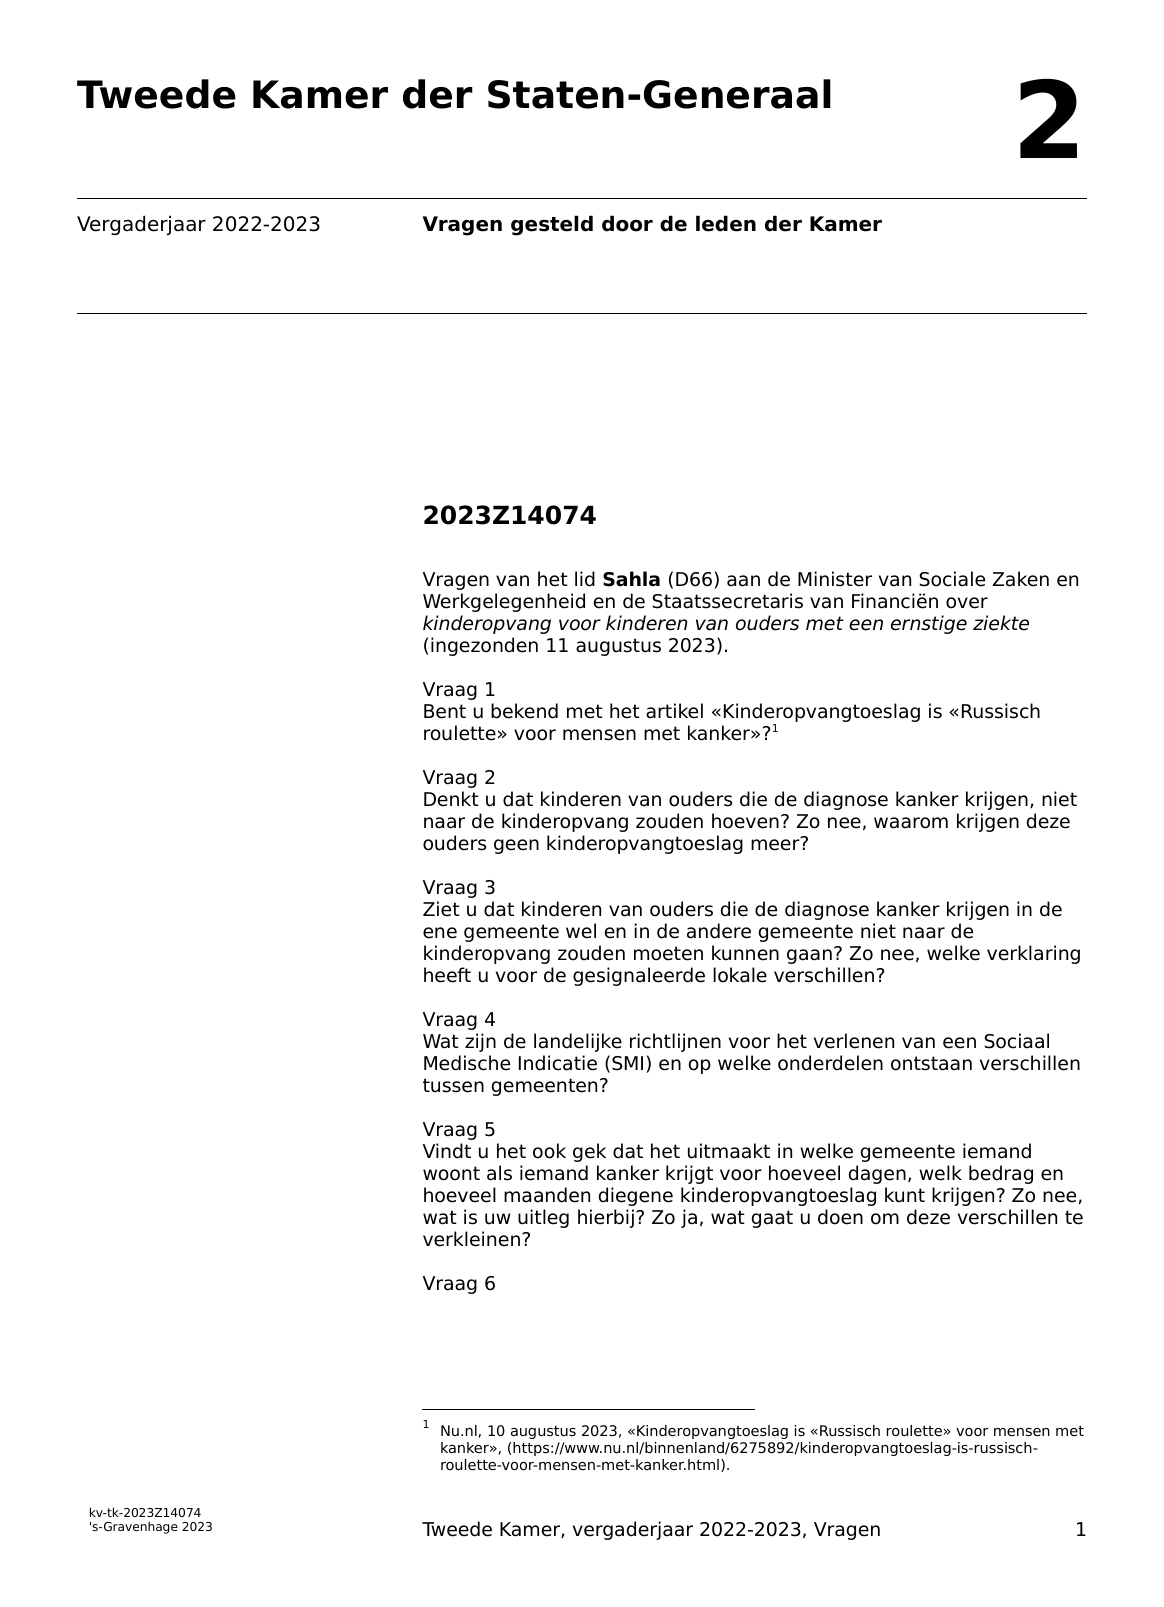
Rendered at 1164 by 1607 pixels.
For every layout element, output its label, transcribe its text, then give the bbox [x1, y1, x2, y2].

table_cell Vragen gesteld door de leden der Kamer [422, 199, 1087, 313]
text kv-tk-2023Z14074 [88, 1506, 323, 1520]
text Ziet u dat kinderen van ouders die de diagnose kanker krijgen in de ene gemeente wel en in de andere gemeente niet naar de kinderopvang zouden moeten kunnen gaan? Zo nee, welke verklaring heeft u voor de gesignaleerde lokale verschillen? [422, 899, 1087, 987]
table_header Tweede Kamer der Staten-Generaal [77, 59, 886, 198]
text 's-Gravenhage 2023 [88, 1520, 323, 1534]
text Wat zijn de landelijke richtlijnen voor het verlenen van een Sociaal Medische Indicatie (SMI) en op welke onderdelen ontstaan verschillen tussen gemeenten? [422, 1031, 1087, 1097]
table_header 2 [886, 59, 1087, 198]
text Vragen van het lid Sahla (D66) aan de Minister van Sociale Zaken en Werkgelegenheid en de Staatssecretaris van Financiën over kinderopvang voor kinderen van ouders met een ernstige ziekte (ingezonden 11 augustus 2023). [422, 569, 1087, 657]
text Vraag 2 [422, 767, 1087, 789]
text Vraag 4 [422, 1009, 1087, 1031]
text Vraag 5 [422, 1119, 1087, 1141]
text Denkt u dat kinderen van ouders die de diagnose kanker krijgen, niet naar de kinderopvang zouden hoeven? Zo nee, waarom krijgen deze ouders geen kinderopvangtoeslag meer? [422, 789, 1087, 855]
text Vraag 6 [422, 1273, 1087, 1295]
text Nu.nl, 10 augustus 2023, «Kinderopvangtoeslag is «Russisch roulette» voor mensen met kanker», (https://www.nu.nl/binnenland/6275892/kinderopvangtoeslag-is-russisch-roulette-voor-mensen-met-kanker.html). [422, 1418, 1087, 1474]
text Vindt u het ook gek dat het uitmaakt in welke gemeente iemand woont als iemand kanker krijgt voor hoeveel dagen, welk bedrag en hoeveel maanden diegene kinderopvangtoeslag kunt krijgen? Zo nee, wat is uw uitleg hierbij? Zo ja, wat gaat u doen om deze verschillen te verkleinen? [422, 1141, 1087, 1251]
table_cell Vergaderjaar 2022-2023 [77, 199, 422, 313]
text 2023Z14074 [422, 501, 1087, 531]
text Bent u bekend met het artikel «Kinderopvangtoeslag is «Russisch roulette» voor mensen met kanker»? [422, 701, 1087, 745]
text Vraag 1 [422, 679, 1087, 701]
text Vraag 3 [422, 877, 1087, 899]
